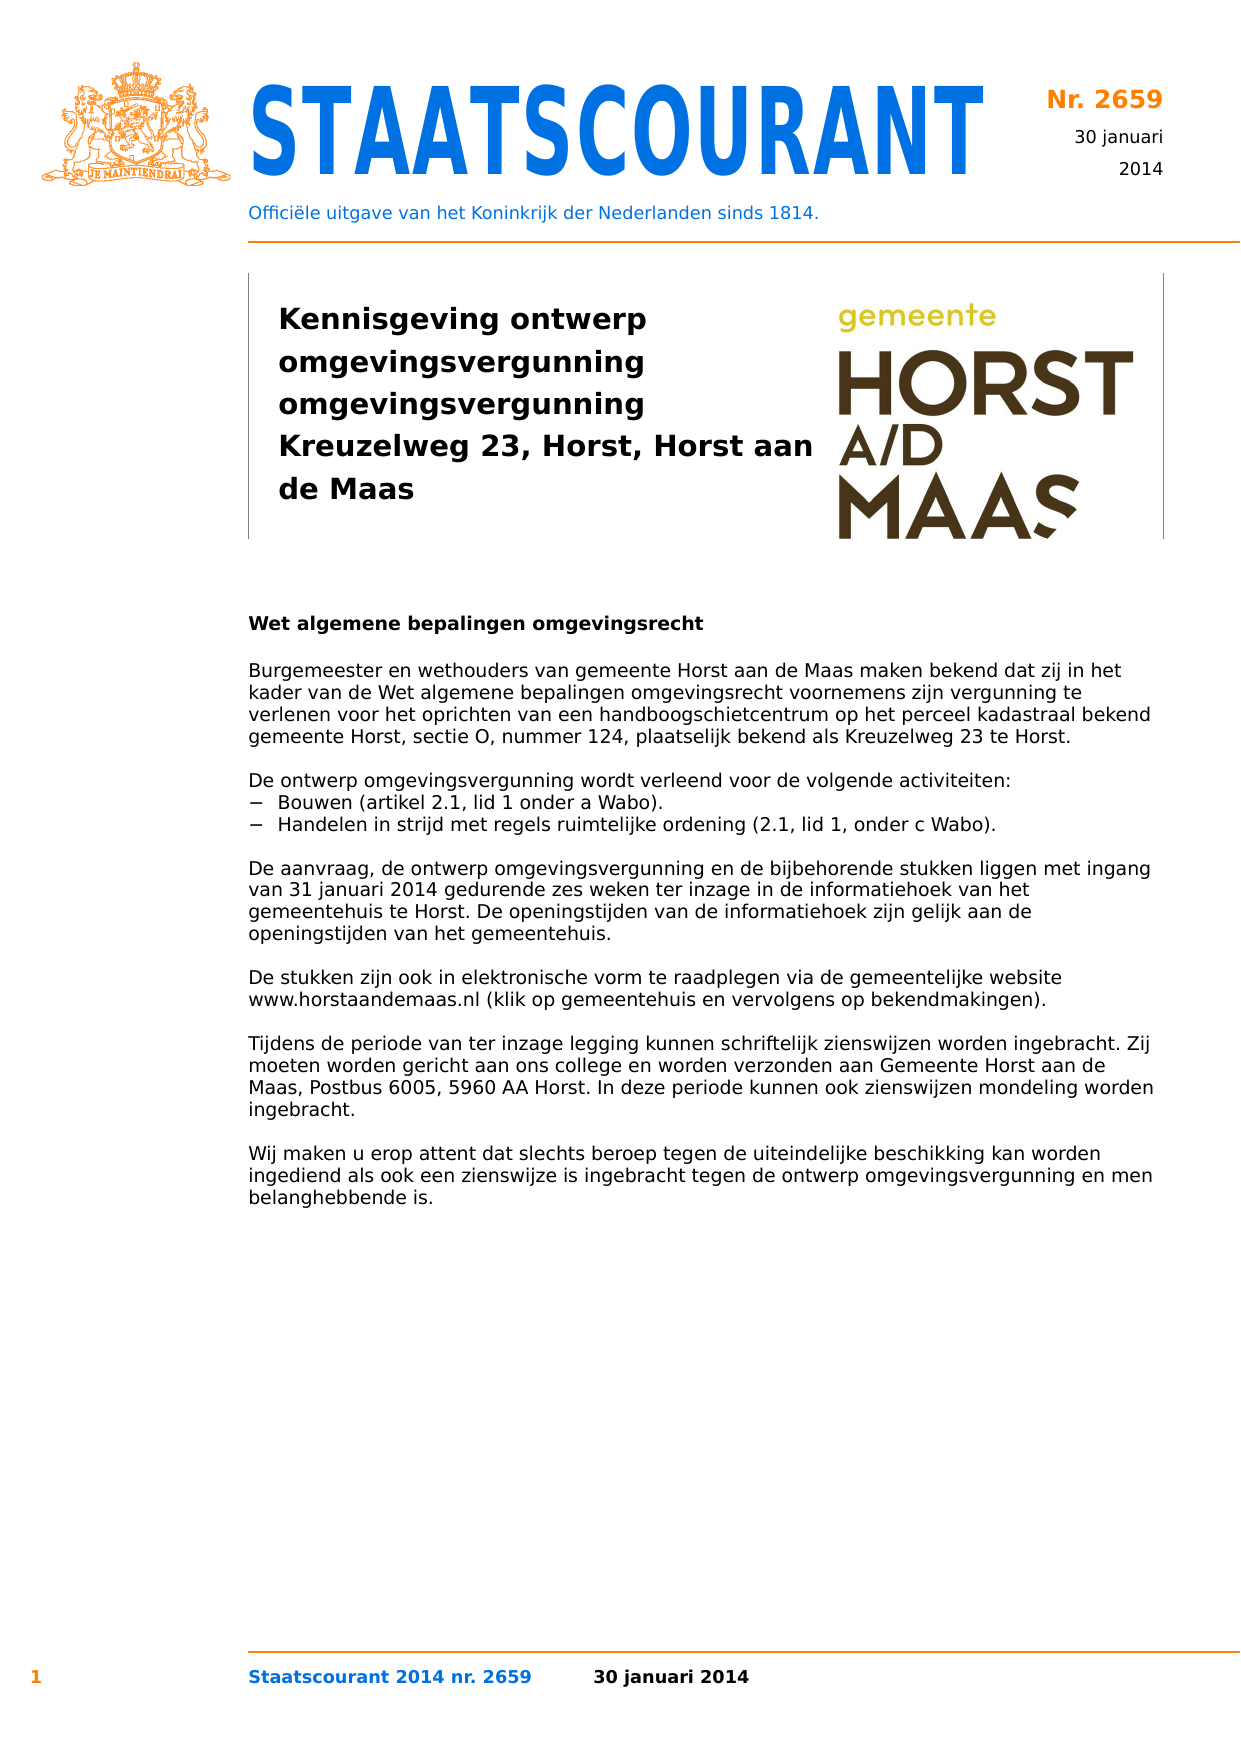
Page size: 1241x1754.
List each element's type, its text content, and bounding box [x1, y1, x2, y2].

text Wij maken u erop attent dat slechts beroep tegen de uiteindelijke beschikking kan worden ingediend als ook een zienswijze is ingebracht tegen de ontwerp omgevingsvergunning en men belanghebbende is. [248, 1143, 1163, 1209]
table_cell 30 januari [998, 121, 1240, 153]
text − Handelen in strijd met regels ruimtelijke ordening (2.1, lid 1, onder c Wabo). [248, 813, 1163, 836]
text De stukken zijn ook in elektronische vorm te raadplegen via de gemeentelijke website www.horstaandemaas.nl (klik op gemeentehuis en vervolgens op bekendmakingen). [248, 967, 1163, 1011]
table_header Nr. 2659 [998, 62, 1240, 121]
text − Bouwen (artikel 2.1, lid 1 onder a Wabo). [248, 792, 1163, 813]
subtitle Kennisgeving ontwerp omgevingsvergunning omgevingsvergunning Kreuzelweg 23, Horst, Horst aan de Maas [249, 273, 1163, 539]
table_header [25, 62, 248, 241]
table_cell Officiële uitgave van het Koninkrijk der Nederlanden sinds 1814. [248, 203, 1240, 241]
table_cell 2014 [998, 153, 1240, 203]
table_header STAATSCOURANT [248, 62, 998, 203]
text De aanvraag, de ontwerp omgevingsvergunning en de bijbehorende stukken liggen met ingang van 31 januari 2014 gedurende zes weken ter inzage in de informatiehoek van het gemeentehuis te Horst. De openingstijden van de informatiehoek zijn gelijk aan de openingstijden van het gemeentehuis. [248, 857, 1163, 945]
picture [41, 62, 231, 186]
text De ontwerp omgevingsvergunning wordt verleend voor de volgende activiteiten: [248, 769, 1163, 792]
text Tijdens de periode van ter inzage legging kunnen schriftelijk zienswijzen worden ingebracht. Zij moeten worden gericht aan ons college en worden verzonden aan Gemeente Horst aan de Maas, Postbus 6005, 5960 AA Horst. In deze periode kunnen ook zienswijzen mondeling worden ingebracht. [248, 1033, 1163, 1121]
picture [838, 302, 1134, 539]
text Burgemeester en wethouders van gemeente Horst aan de Maas maken bekend dat zij in het kader van de Wet algemene bepalingen omgevingsrecht voornemens zijn vergunning te verlenen voor het oprichten van een handboogschietcentrum op het perceel kadastraal bekend gemeente Horst, sectie O, nummer 124, plaatselijk bekend als Kreuzelweg 23 te Horst. [248, 660, 1163, 748]
subtitle Wet algemene bepalingen omgevingsrecht [248, 613, 1163, 635]
